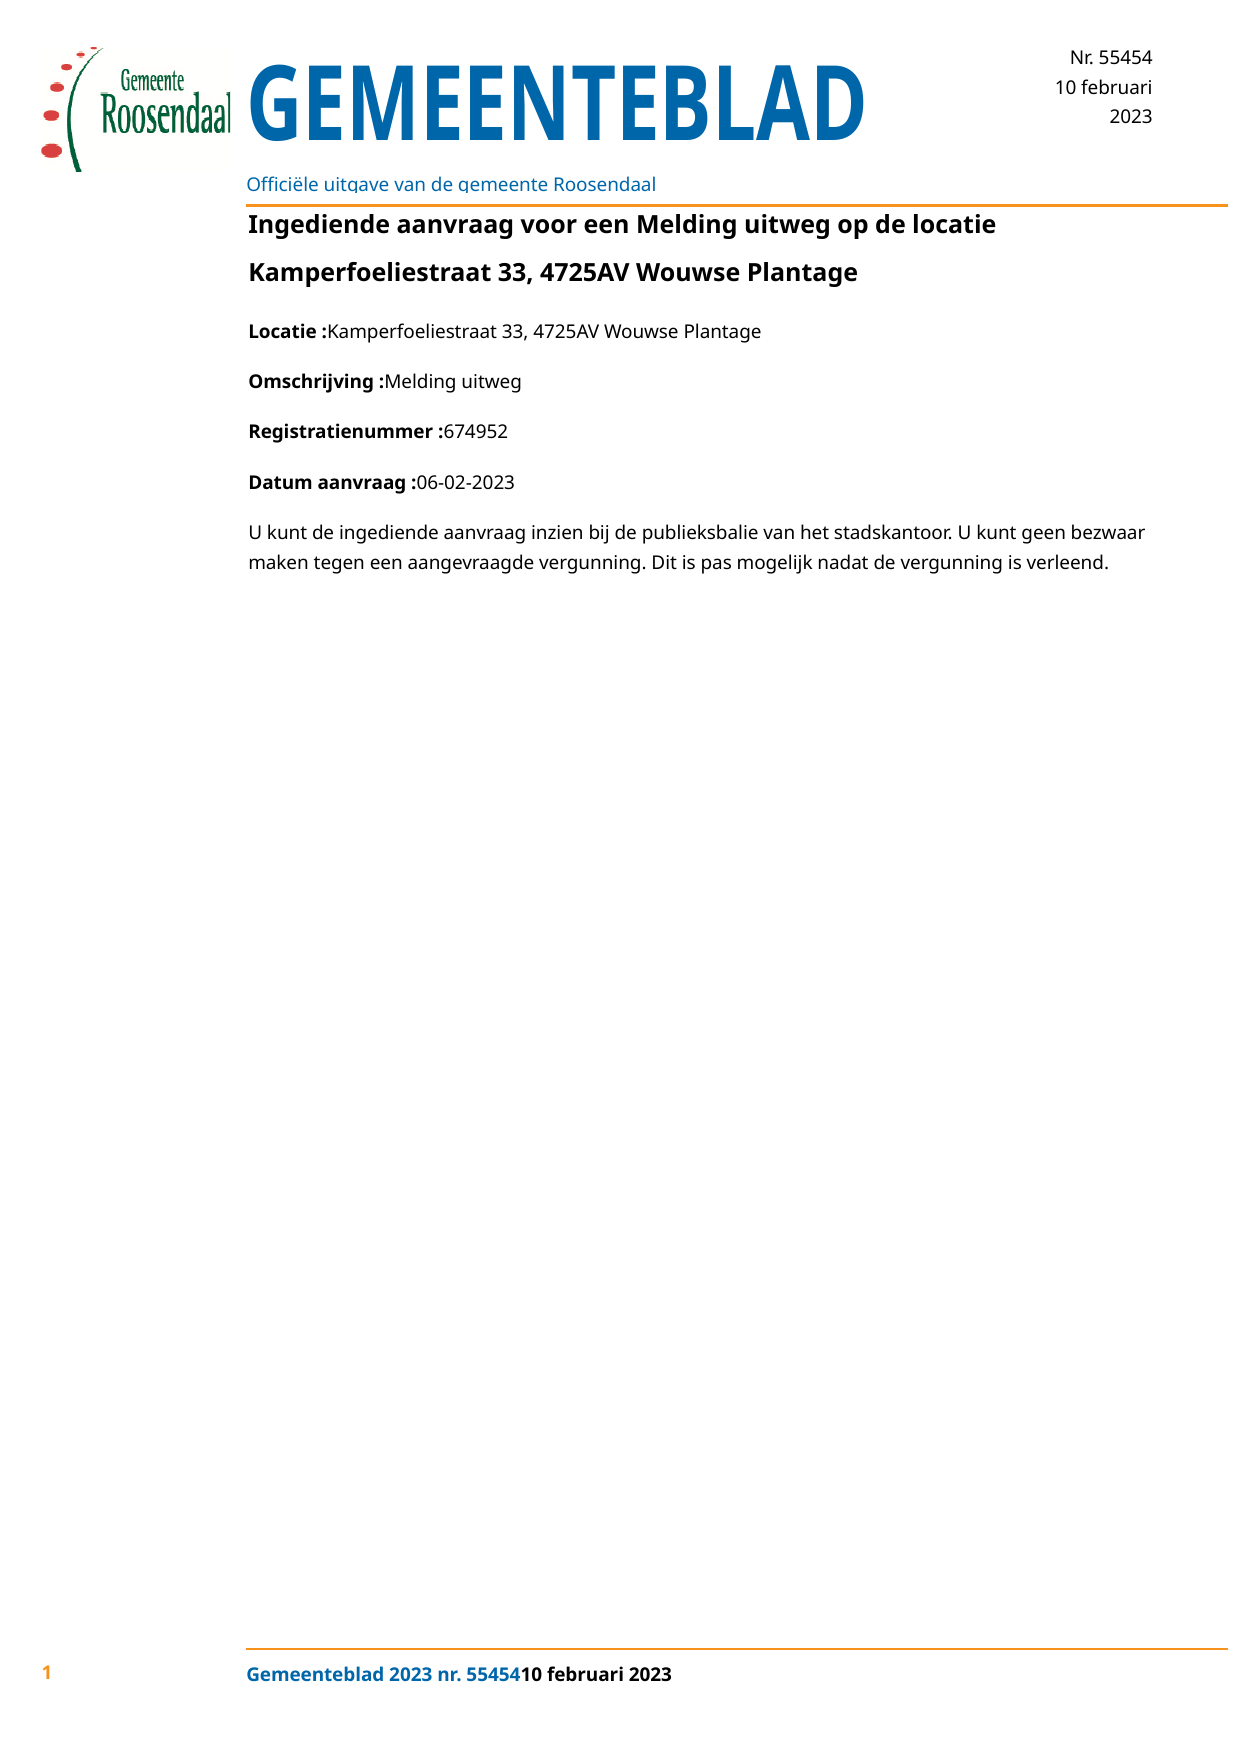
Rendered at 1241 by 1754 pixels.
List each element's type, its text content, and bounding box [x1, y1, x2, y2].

text Registratienummer :674952 [248, 419, 1152, 444]
picture [41, 47, 231, 172]
text Ingediende aanvraag voor een Melding uitweg op de locatie Kamperfoeliestraat 33, 4725AV Wouwse Plantage [248, 207, 1152, 288]
text Omschrijving :Melding uitweg [248, 368, 1152, 394]
text Datum aanvraag :06-02-2023 [248, 469, 1152, 495]
text U kunt de ingediende aanvraag inzien bij de publieksbalie van het stadskantoor. U kunt geen bezwaar maken tegen een aangevraagde vergunning. Dit is pas mogelijk nadat de vergunning is verleend. [248, 519, 1152, 575]
text Locatie :Kamperfoeliestraat 33, 4725AV Wouwse Plantage [248, 318, 1152, 344]
